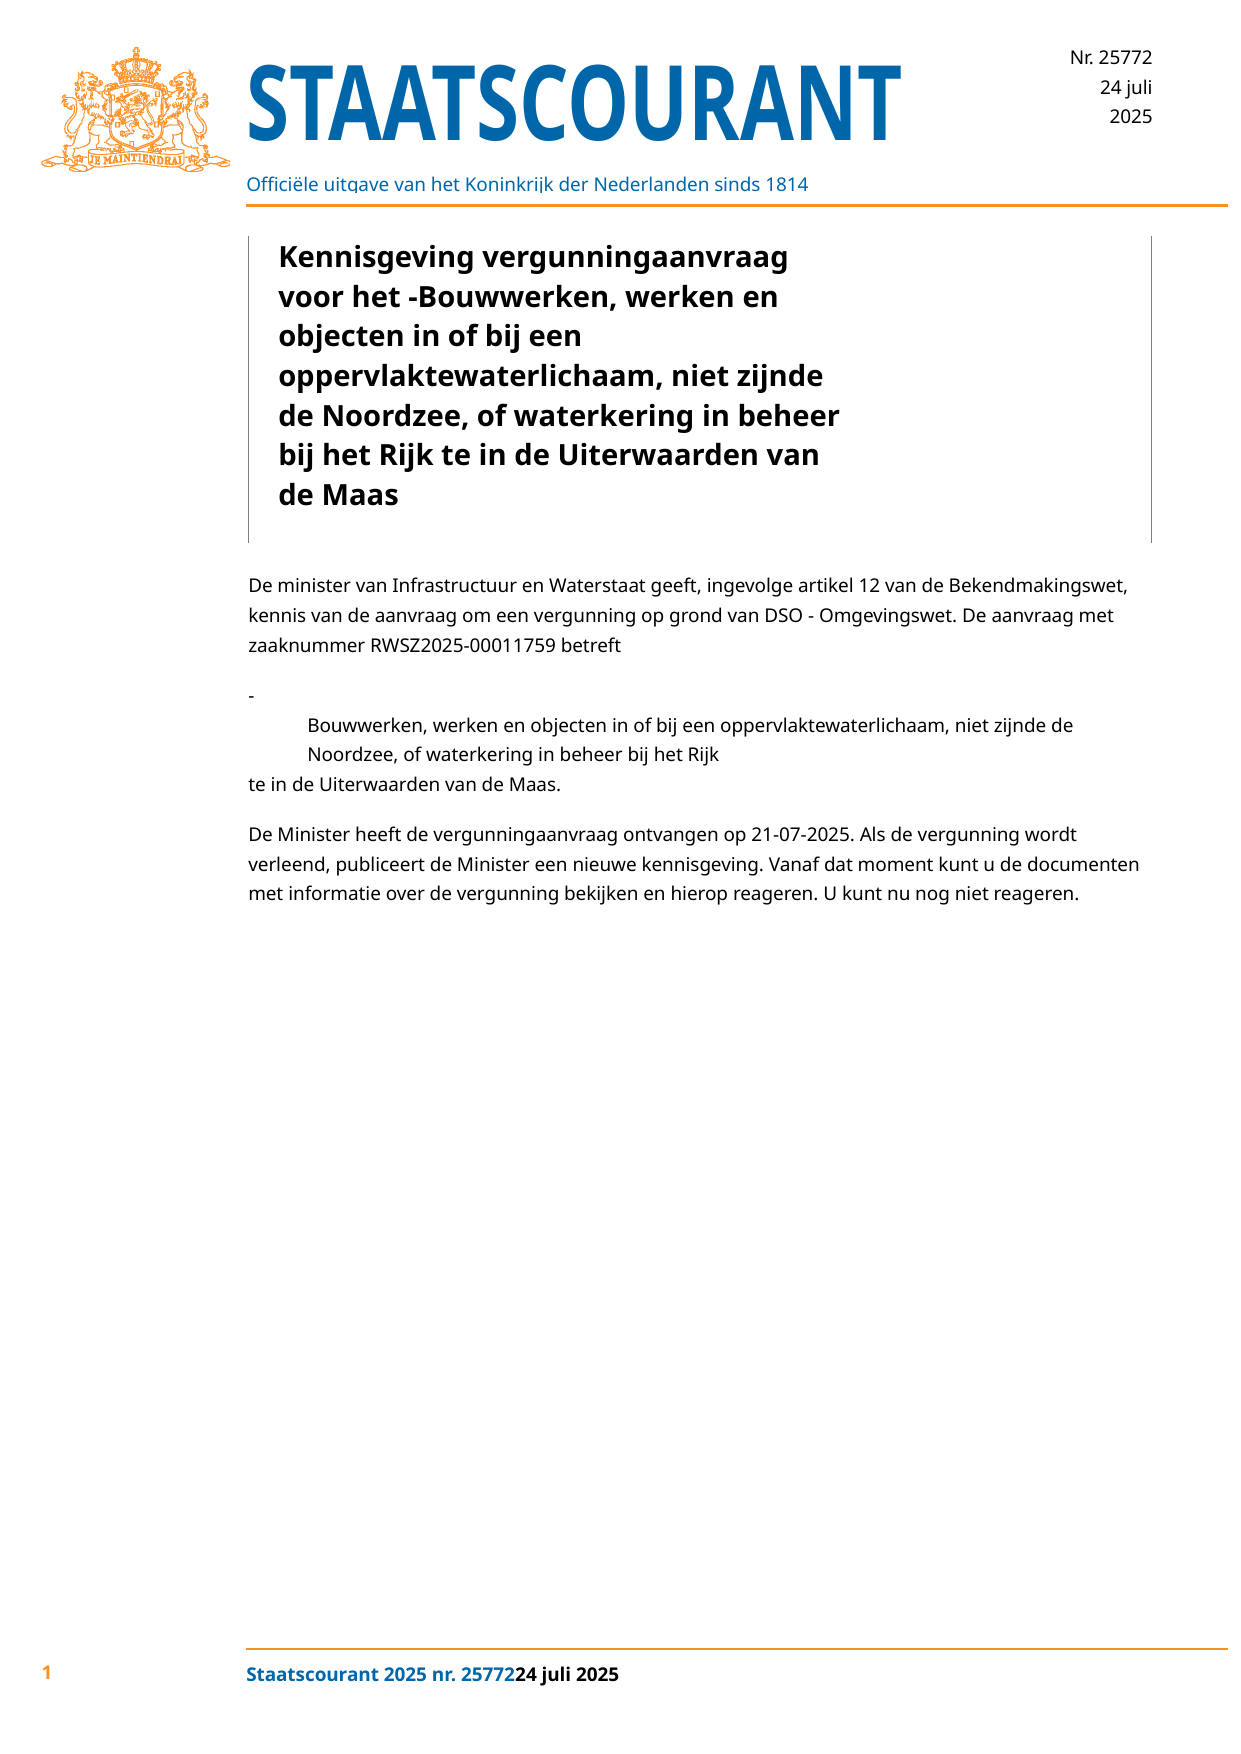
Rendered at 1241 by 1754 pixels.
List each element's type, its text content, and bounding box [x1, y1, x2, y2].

table_header [850, 414, 1151, 543]
picture [41, 47, 231, 172]
picture [912, 236, 1090, 414]
text De Minister heeft de vergunningaanvraag ontvangen op 21-07-2025. Als de vergunning wordt verleend, publiceert de Minister een nieuwe kennisgeving. Vanaf dat moment kunt u de documenten met informatie over de vergunning bekijken en hierop reageren. U kunt nu nog niet reageren. [248, 821, 1152, 906]
list Bouwwerken, werken en objecten in of bij een oppervlaktewaterlichaam, niet zijnde de Noordzee, of waterkering in beheer bij het Rijk [248, 712, 1152, 767]
table_header [1090, 236, 1151, 413]
text De minister van Infrastructuur en Waterstaat geeft, ingevolge artikel 12 van de Bekendmakingswet, kennis van de aanvraag om een vergunning op grond van DSO - Omgevingswet. De aanvraag met zaaknummer RWSZ2025-00011759 betreft [248, 573, 1152, 658]
table_header [850, 236, 912, 413]
text te in de Uiterwaarden van de Maas. [248, 771, 1152, 797]
table_header Kennisgeving vergunningaanvraag voor het -Bouwwerken, werken en objecten in of bij een oppervlaktewaterlichaam, niet zijnde de Noordzee, of waterkering in beheer bij het Rijk te in de Uiterwaarden van de Maas [249, 236, 850, 543]
